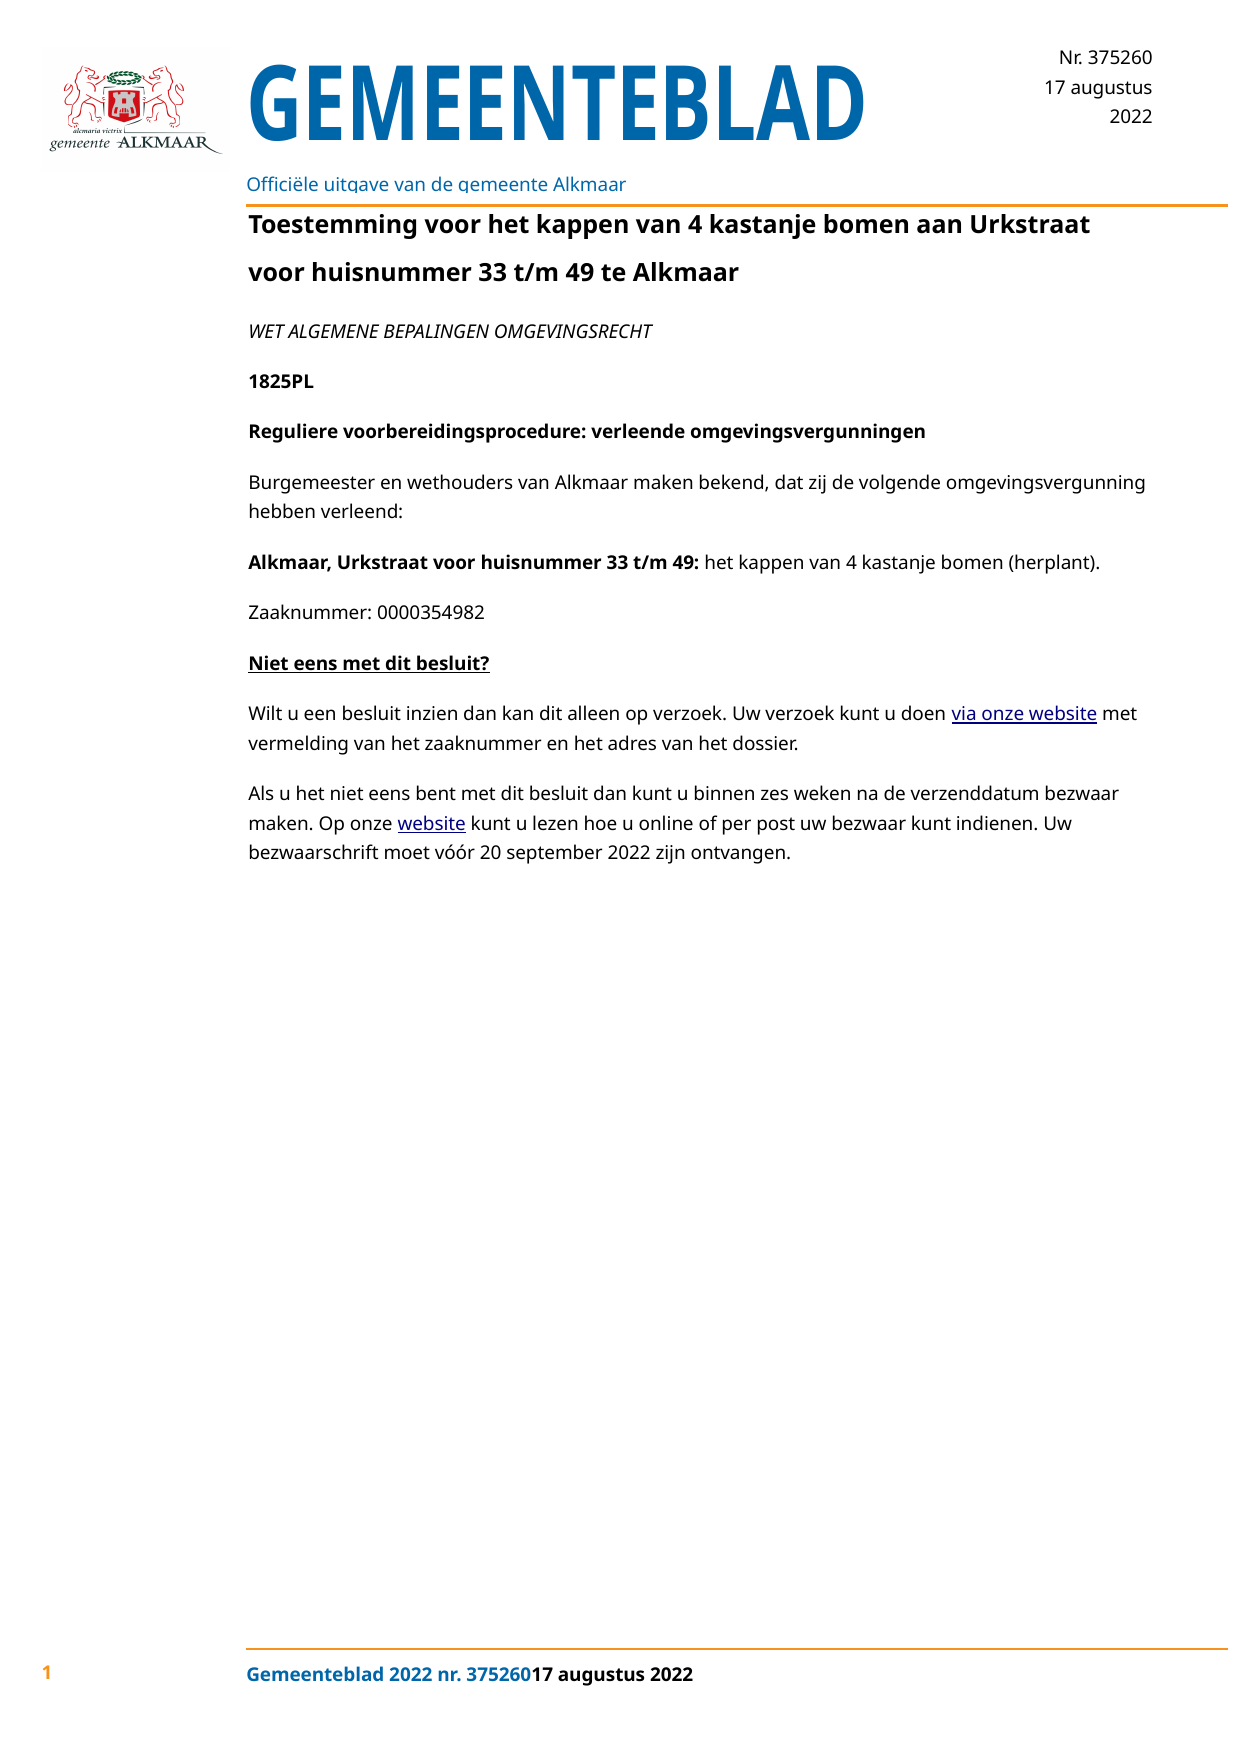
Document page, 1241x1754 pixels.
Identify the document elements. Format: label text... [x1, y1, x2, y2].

text WET ALGEMENE BEPALINGEN OMGEVINGSRECHT [248, 318, 1152, 344]
picture [41, 47, 231, 172]
text Alkmaar, Urkstraat voor huisnummer 33 t/m 49: het kappen van 4 kastanje bomen (herplant). [248, 549, 1152, 575]
text 1825PL [248, 368, 1152, 394]
text Zaaknummer: 0000354982 [248, 599, 1152, 625]
text Toestemming voor het kappen van 4 kastanje bomen aan Urkstraat voor huisnummer 33 t/m 49 te Alkmaar [248, 207, 1152, 288]
text Wilt u een besluit inzien dan kan dit alleen op verzoek. Uw verzoek kunt u doen via onze website met vermelding van het zaaknummer en het adres van het dossier. [248, 700, 1152, 756]
text Reguliere voorbereidingsprocedure: verleende omgevingsvergunningen [248, 419, 1152, 444]
text Niet eens met dit besluit? [248, 650, 1152, 676]
text Als u het niet eens bent met dit besluit dan kunt u binnen zes weken na de verzenddatum bezwaar maken. Op onze website kunt u lezen hoe u online of per post uw bezwaar kunt indienen. Uw bezwaarschrift moet vóór 20 september 2022 zijn ontvangen. [248, 780, 1152, 865]
text Burgemeester en wethouders van Alkmaar maken bekend, dat zij de volgende omgevingsvergunning hebben verleend: [248, 469, 1152, 524]
